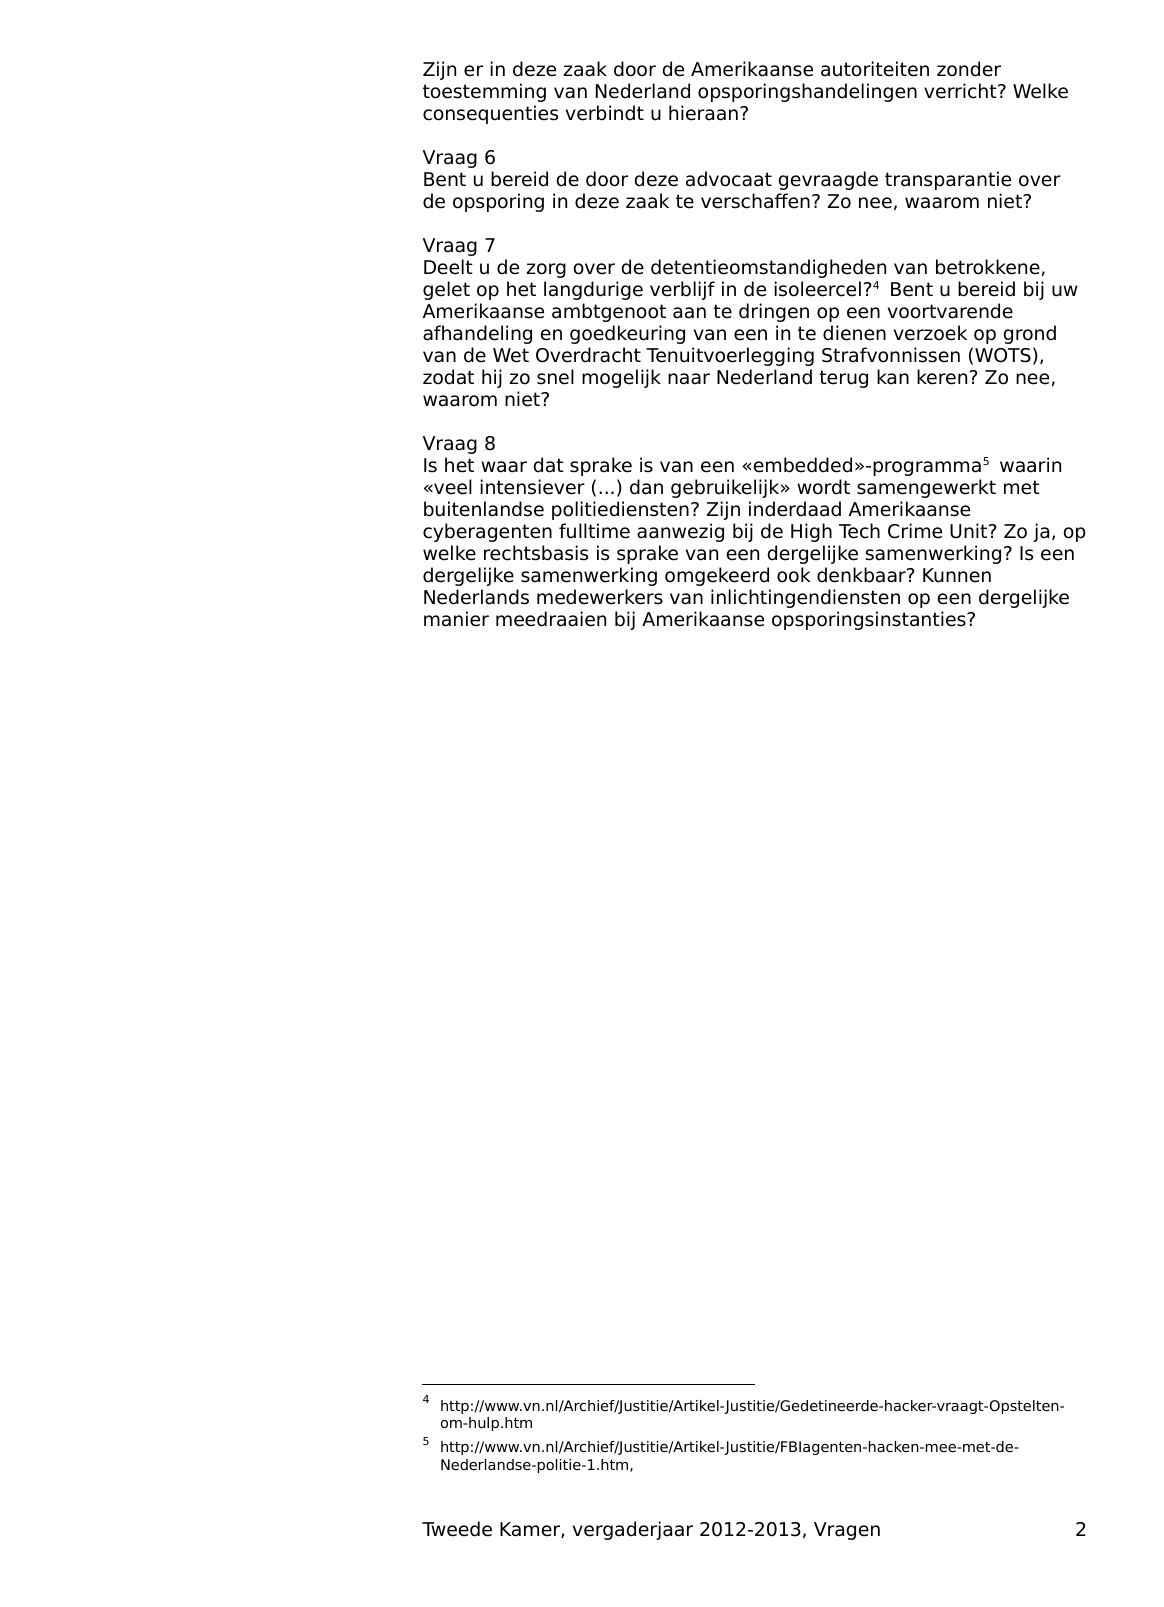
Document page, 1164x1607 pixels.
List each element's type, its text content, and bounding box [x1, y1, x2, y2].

text Zijn er in deze zaak door de Amerikaanse autoriteiten zonder toestemming van Nederland opsporingshandelingen verricht? Welke consequenties verbindt u hieraan? [422, 59, 1087, 125]
text Vraag 8 [422, 433, 1087, 455]
text Vraag 6 [422, 147, 1087, 169]
text Is het waar dat sprake is van een «embedded»-programma waarin «veel intensiever (...) dan gebruikelijk» wordt samengewerkt met buitenlandse politiediensten? Zijn inderdaad Amerikaanse cyberagenten fulltime aanwezig bij de High Tech Crime Unit? Zo ja, op welke rechtsbasis is sprake van een dergelijke samenwerking? Is een dergelijke samenwerking omgekeerd ook denkbaar? Kunnen Nederlands medewerkers van inlichtingendiensten op een dergelijke manier meedraaien bij Amerikaanse opsporingsinstanties? [422, 455, 1087, 631]
text Bent u bereid de door deze advocaat gevraagde transparantie over de opsporing in deze zaak te verschaffen? Zo nee, waarom niet? [422, 169, 1087, 213]
text http://www.vn.nl/Archief/Justitie/Artikel-Justitie/Gedetineerde-hacker-vraagt-Opstelten-om-hulp.htm [422, 1393, 1087, 1432]
text http://www.vn.nl/Archief/Justitie/Artikel-Justitie/FBIagenten-hacken-mee-met-de-Nederlandse-politie-1.htm, [422, 1435, 1087, 1474]
text Vraag 7 [422, 235, 1087, 257]
text Deelt u de zorg over de detentieomstandigheden van betrokkene, gelet op het langdurige verblijf in de isoleercel? Bent u bereid bij uw Amerikaanse ambtgenoot aan te dringen op een voortvarende afhandeling en goedkeuring van een in te dienen verzoek op grond van de Wet Overdracht Tenuitvoerlegging Strafvonnissen (WOTS), zodat hij zo snel mogelijk naar Nederland terug kan keren? Zo nee, waarom niet? [422, 257, 1087, 411]
